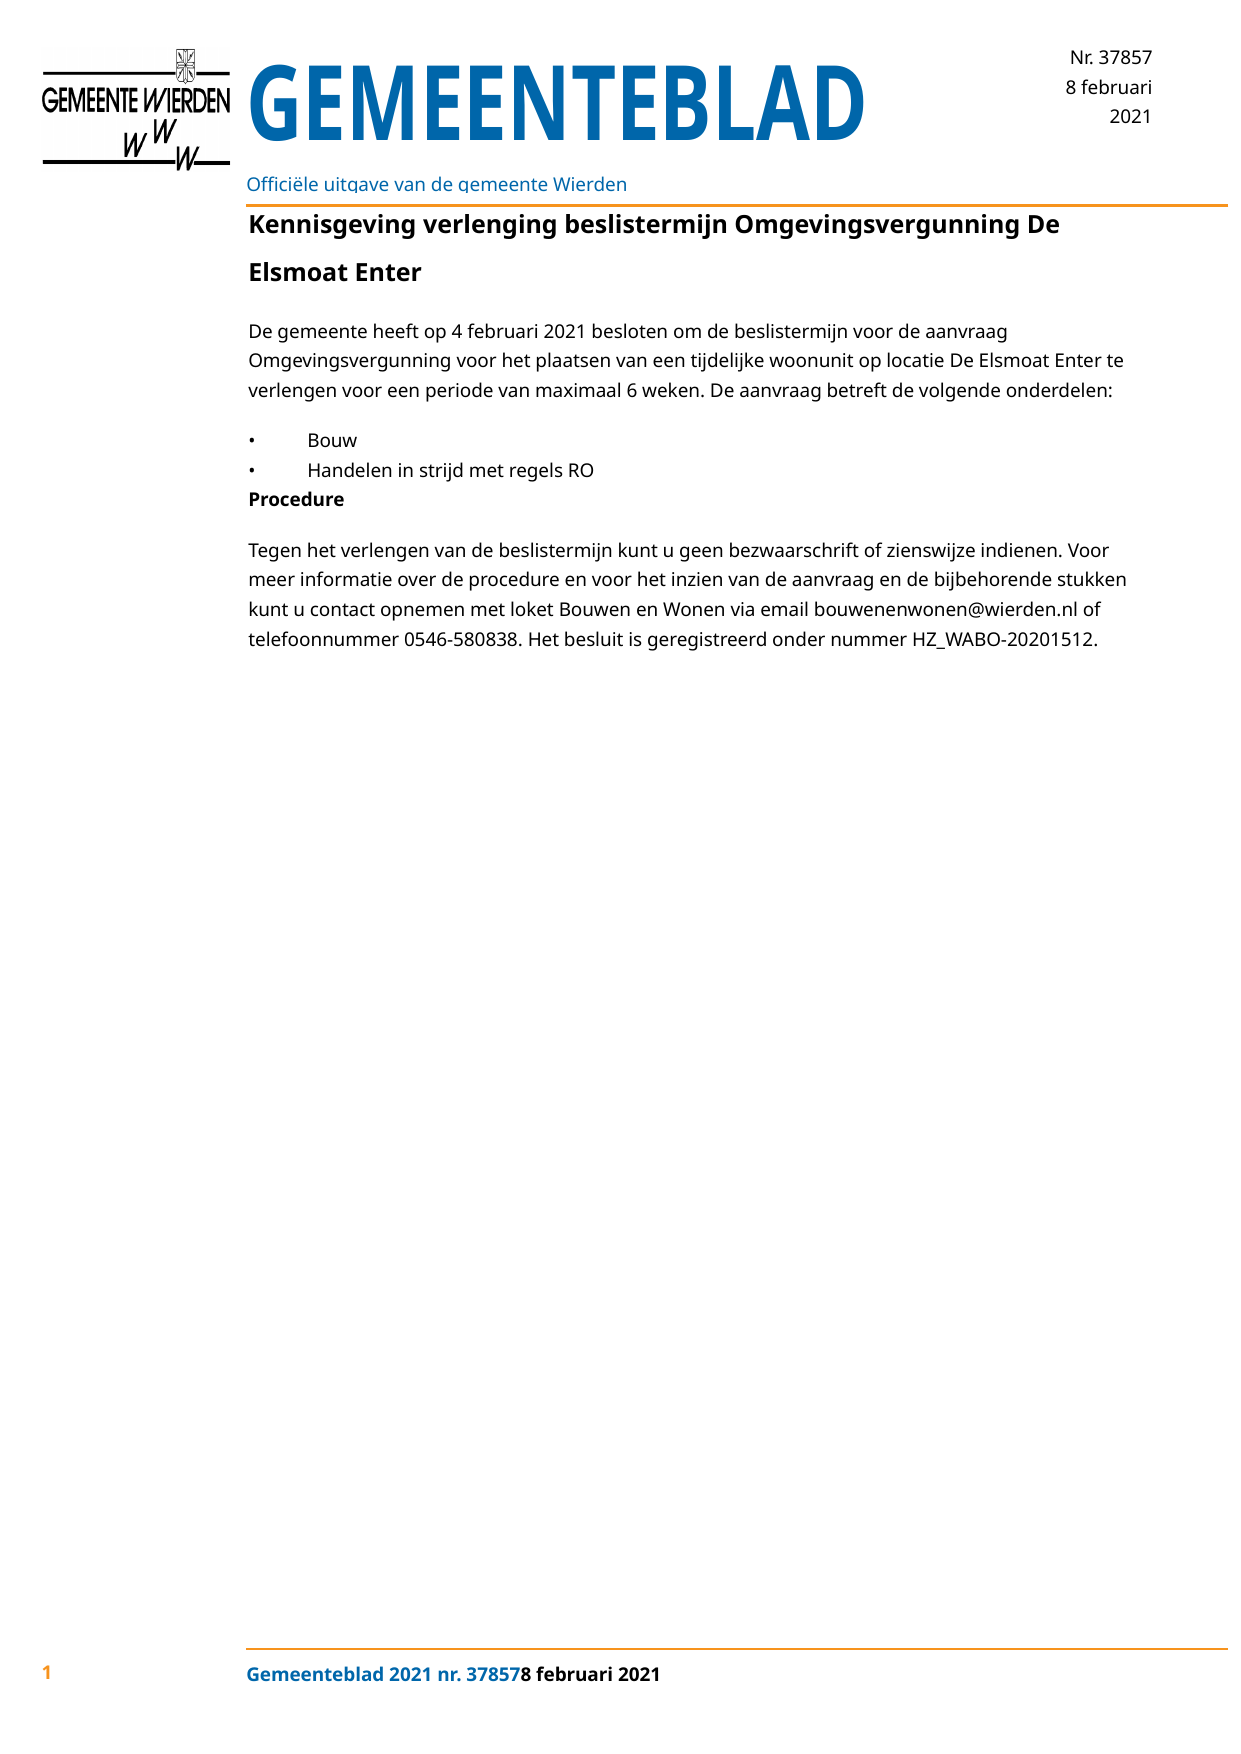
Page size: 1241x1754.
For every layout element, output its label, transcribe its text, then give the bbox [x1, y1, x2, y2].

picture [41, 47, 231, 172]
text Tegen het verlengen van de beslistermijn kunt u geen bezwaarschrift of zienswijze indienen. Voor meer informatie over de procedure en voor het inzien van de aanvraag en de bijbehorende stukken kunt u contact opnemen met loket Bouwen en Wonen via email bouwenenwonen@wierden.nl of telefoonnummer 0546-580838. Het besluit is geregistreerd onder nummer HZ_WABO-20201512. [248, 537, 1152, 652]
text Procedure [248, 487, 1152, 512]
list Bouw [248, 427, 1152, 453]
text Kennisgeving verlenging beslistermijn Omgevingsvergunning De Elsmoat Enter [248, 207, 1152, 288]
text De gemeente heeft op 4 februari 2021 besloten om de beslistermijn voor de aanvraag Omgevingsvergunning voor het plaatsen van een tijdelijke woonunit op locatie De Elsmoat Enter te verlengen voor een periode van maximaal 6 weken. De aanvraag betreft de volgende onderdelen: [248, 318, 1152, 403]
list Handelen in strijd met regels RO [248, 457, 1152, 483]
